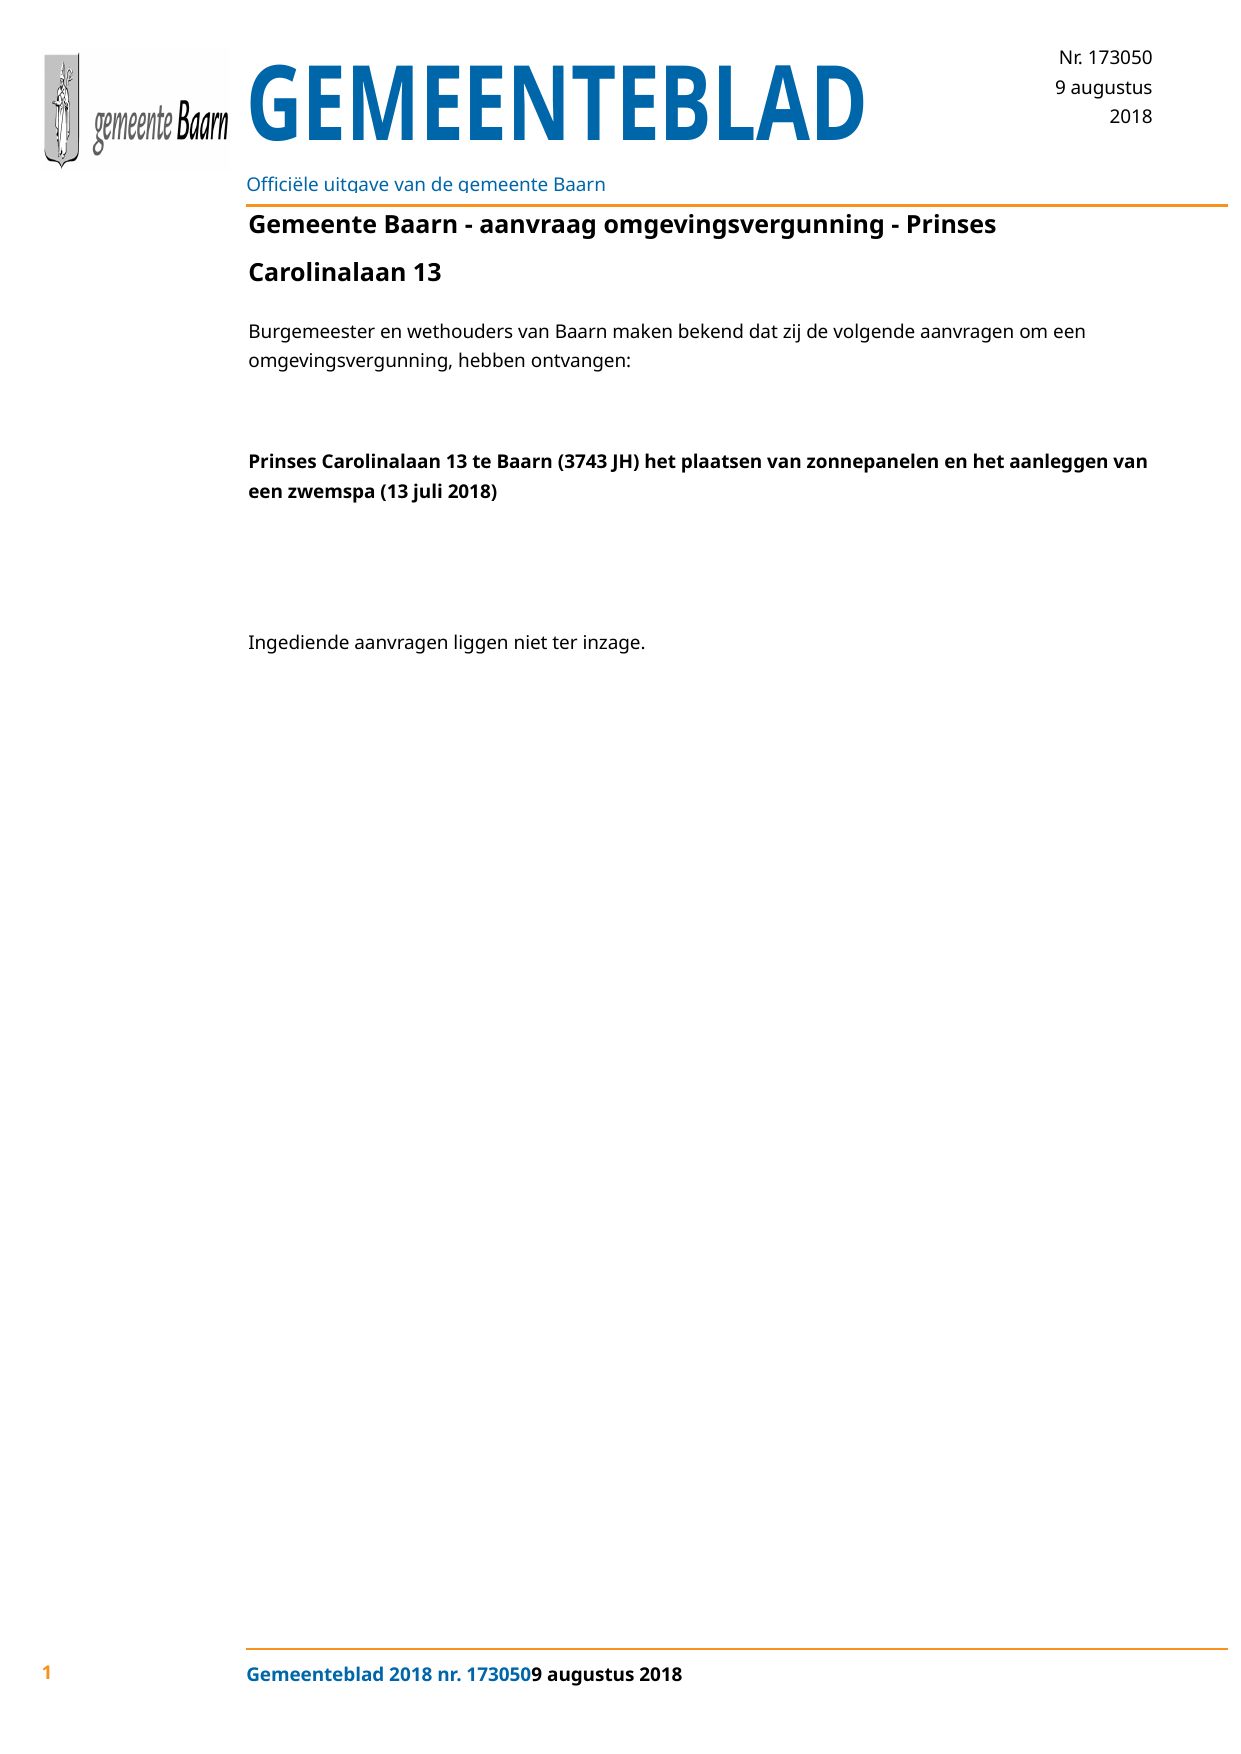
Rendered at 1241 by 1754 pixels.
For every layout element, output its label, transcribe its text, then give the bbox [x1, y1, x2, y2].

text Prinses Carolinalaan 13 te Baarn (3743 JH) het plaatsen van zonnepanelen en het aanleggen van een zwemspa (13 juli 2018) [248, 448, 1152, 504]
text Ingediende aanvragen liggen niet ter inzage. [248, 629, 1152, 655]
text Gemeente Baarn - aanvraag omgevingsvergunning - Prinses Carolinalaan 13 [248, 207, 1152, 288]
picture [41, 47, 231, 172]
text Burgemeester en wethouders van Baarn maken bekend dat zij de volgende aanvragen om een omgevingsvergunning, hebben ontvangen: [248, 318, 1152, 373]
